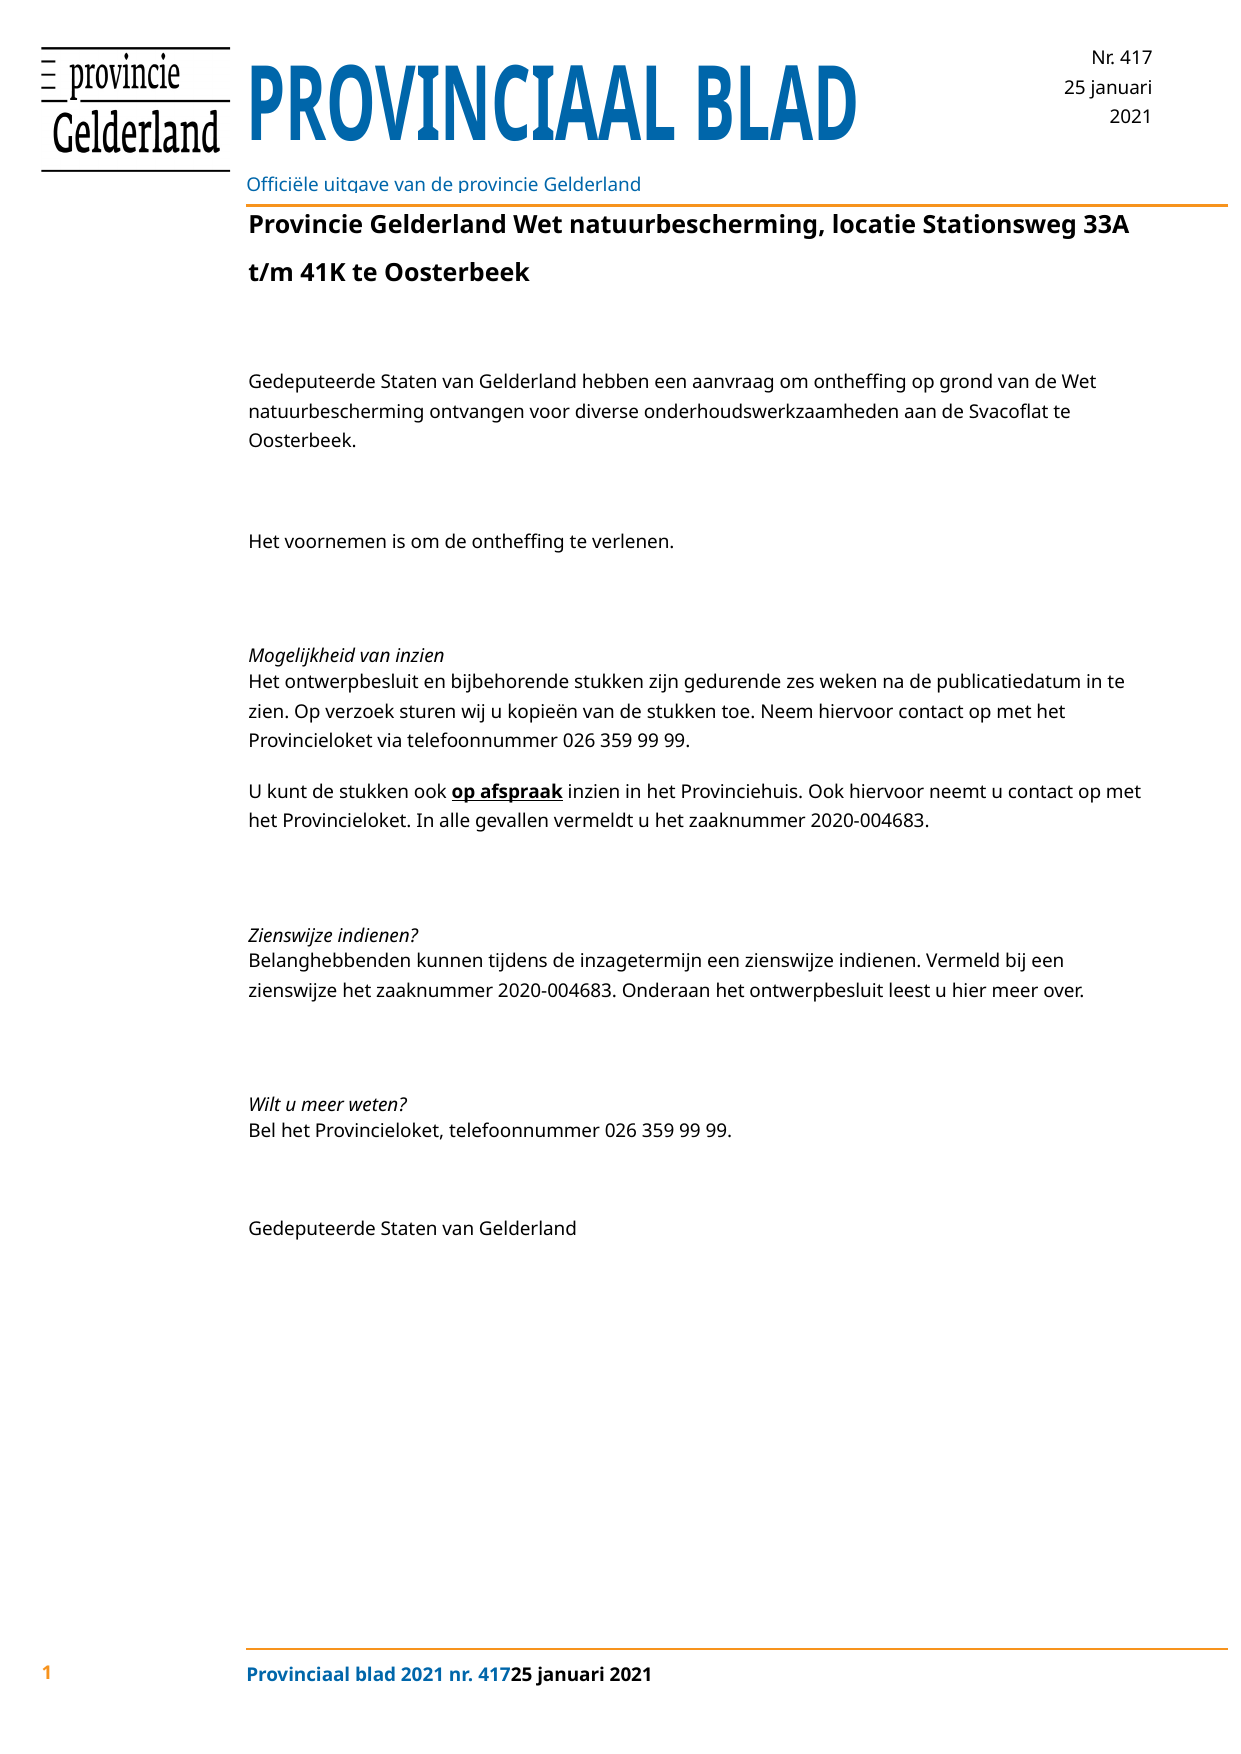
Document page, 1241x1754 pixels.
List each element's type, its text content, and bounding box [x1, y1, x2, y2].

text Mogelijkheid van inzien [248, 643, 1152, 668]
text Gedeputeerde Staten van Gelderland hebben een aanvraag om ontheffing op grond van de Wet natuurbescherming ontvangen voor diverse onderhoudswerkzaamheden aan de Svacoflat te Oosterbeek. [248, 368, 1152, 453]
text Provincie Gelderland Wet natuurbescherming, locatie Stationsweg 33A t/m 41K te Oosterbeek [248, 207, 1152, 288]
text Het ontwerpbesluit en bijbehorende stukken zijn gedurende zes weken na de publicatiedatum in te zien. Op verzoek sturen wij u kopieën van de stukken toe. Neem hiervoor contact op met het Provincieloket via telefoonnummer 026 359 99 99. [248, 668, 1152, 753]
text Gedeputeerde Staten van Gelderland [248, 1216, 1152, 1241]
text Bel het Provincieloket, telefoonnummer 026 359 99 99. [248, 1117, 1152, 1143]
text Het voornemen is om de ontheffing te verlenen. [248, 528, 1152, 554]
picture [41, 47, 231, 172]
text Zienswijze indienen? [248, 922, 1152, 948]
text Wilt u meer weten? [248, 1092, 1152, 1117]
text Belanghebbenden kunnen tijdens de inzagetermijn een zienswijze indienen. Vermeld bij een zienswijze het zaaknummer 2020-004683. Onderaan het ontwerpbesluit leest u hier meer over. [248, 948, 1152, 1003]
text U kunt de stukken ook op afspraak inzien in het Provinciehuis. Ook hiervoor neemt u contact op met het Provincieloket. In alle gevallen vermeldt u het zaaknummer 2020-004683. [248, 778, 1152, 833]
